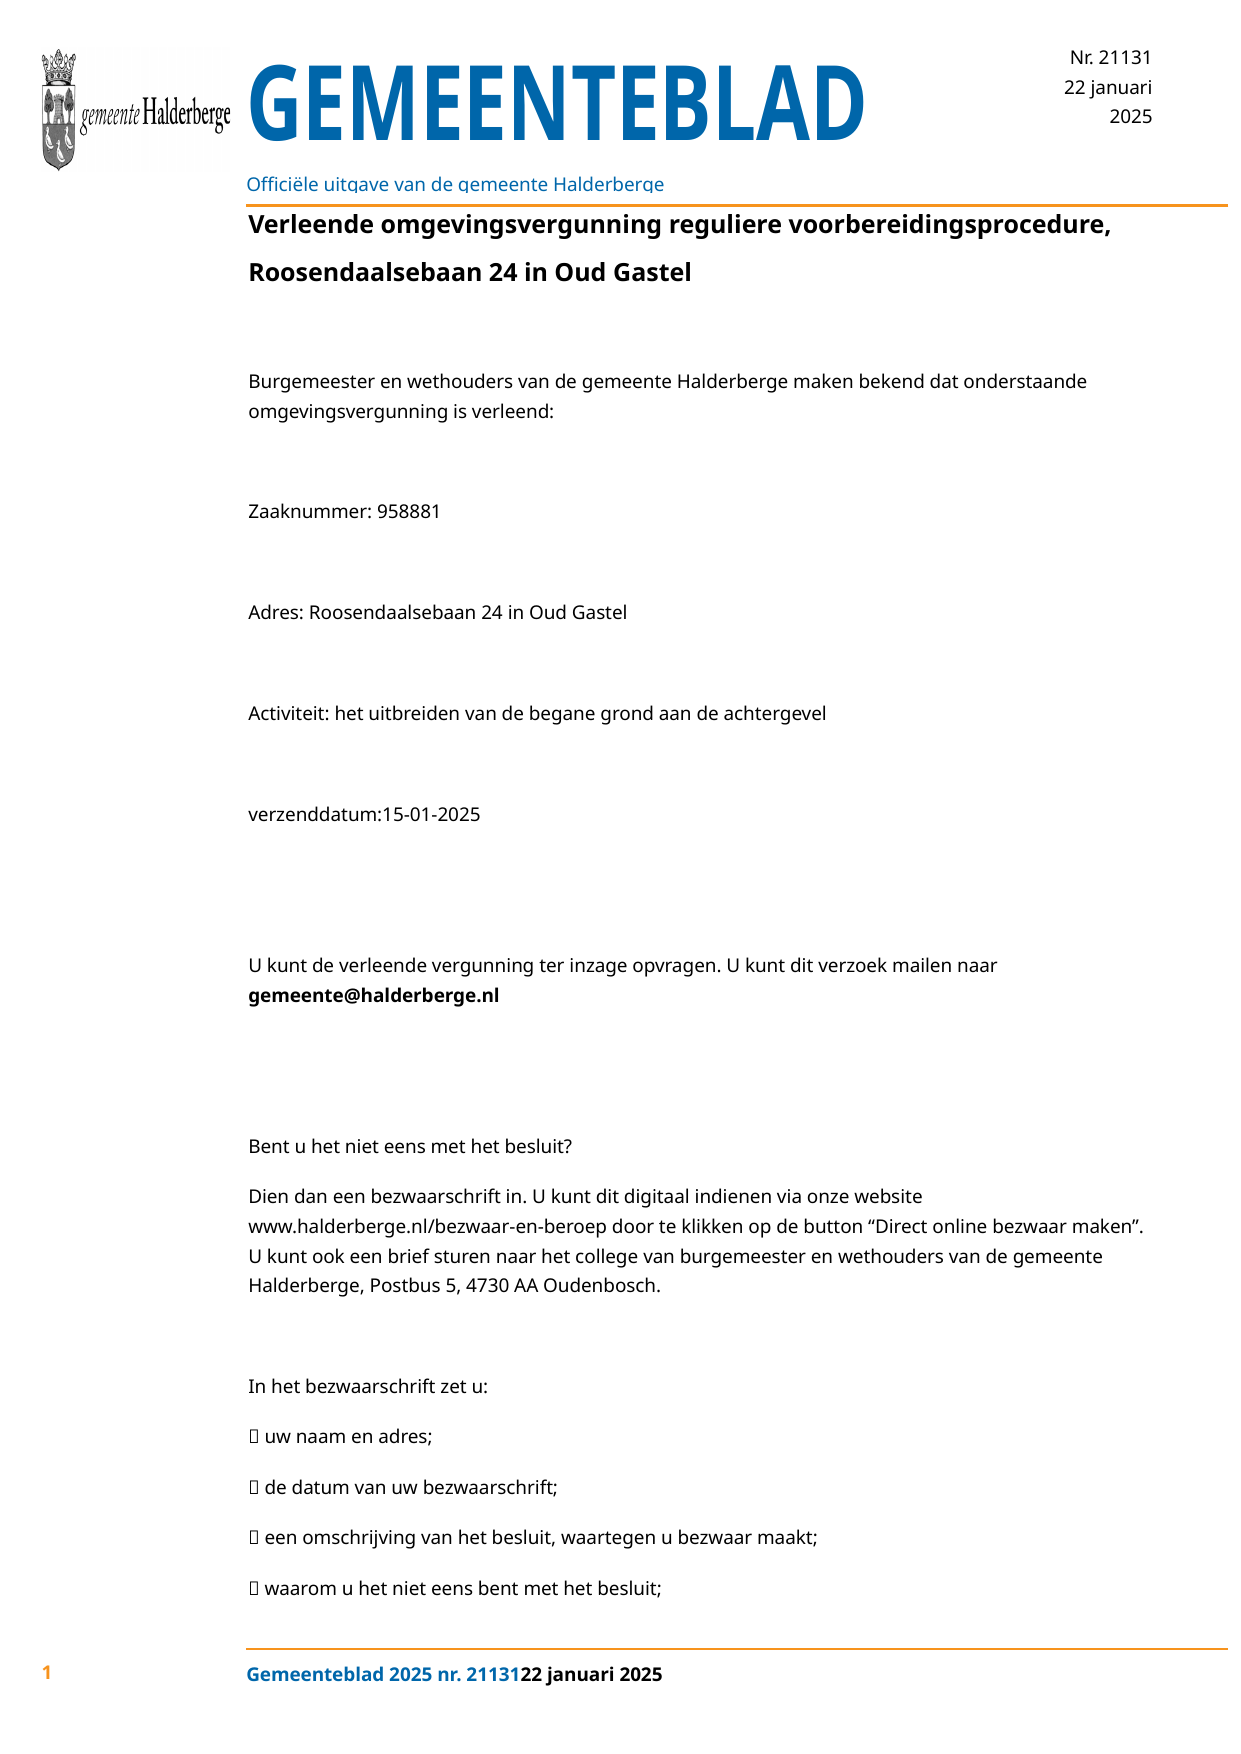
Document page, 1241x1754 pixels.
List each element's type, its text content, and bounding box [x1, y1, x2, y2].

text Activiteit: het uitbreiden van de begane grond aan de achtergevel [248, 700, 1152, 726]
text Zaaknummer: 958881 [248, 499, 1152, 524]
text  waarom u het niet eens bent met het besluit; [248, 1575, 1152, 1601]
text  uw naam en adres; [248, 1424, 1152, 1449]
text Bent u het niet eens met het besluit? [248, 1133, 1152, 1159]
text Burgemeester en wethouders van de gemeente Halderberge maken bekend dat onderstaande omgevingsvergunning is verleend: [248, 368, 1152, 424]
text Verleende omgevingsvergunning reguliere voorbereidingsprocedure, Roosendaalsebaan 24 in Oud Gastel [248, 207, 1152, 288]
text U kunt de verleende vergunning ter inzage opvragen. U kunt dit verzoek mailen naar gemeente@halderberge.nl [248, 952, 1152, 1008]
text verzenddatum:15-01-2025 [248, 801, 1152, 827]
picture [41, 47, 231, 172]
text  een omschrijving van het besluit, waartegen u bezwaar maakt; [248, 1524, 1152, 1550]
text  de datum van uw bezwaarschrift; [248, 1474, 1152, 1500]
text Dien dan een bezwaarschrift in. U kunt dit digitaal indienen via onze website www.halderberge.nl/bezwaar-en-beroep door te klikken op de button “Direct online bezwaar maken”. U kunt ook een brief sturen naar het college van burgemeester en wethouders van de gemeente Halderberge, Postbus 5, 4730 AA Oudenbosch. [248, 1184, 1152, 1298]
text Adres: Roosendaalsebaan 24 in Oud Gastel [248, 599, 1152, 625]
text In het bezwaarschrift zet u: [248, 1373, 1152, 1399]
